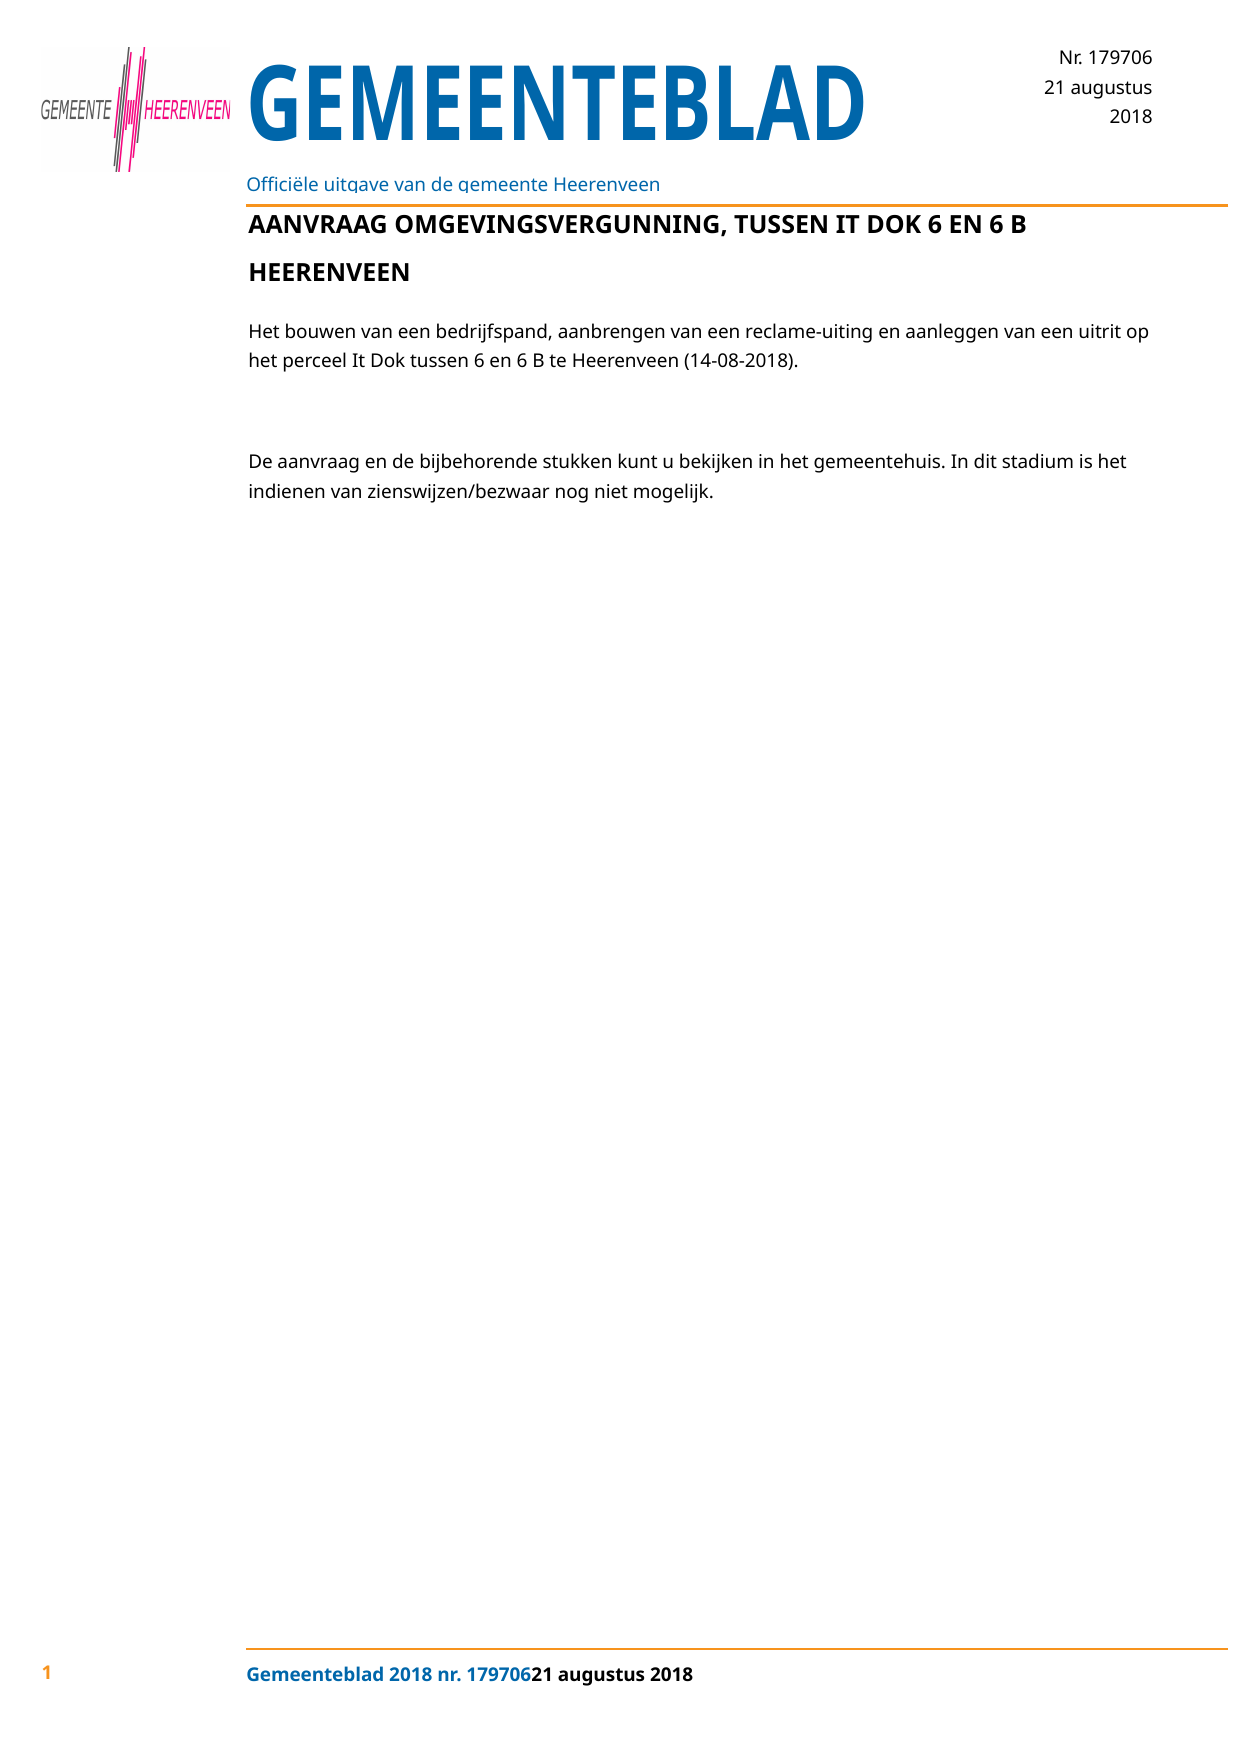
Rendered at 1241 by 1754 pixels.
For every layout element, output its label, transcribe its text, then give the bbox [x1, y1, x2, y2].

text Het bouwen van een bedrijfspand, aanbrengen van een reclame-uiting en aanleggen van een uitrit op het perceel It Dok tussen 6 en 6 B te Heerenveen (14-08-2018). [248, 318, 1152, 373]
text De aanvraag en de bijbehorende stukken kunt u bekijken in het gemeentehuis. In dit stadium is het indienen van zienswijzen/bezwaar nog niet mogelijk. [248, 448, 1152, 504]
picture [41, 47, 231, 172]
text AANVRAAG OMGEVINGSVERGUNNING, TUSSEN IT DOK 6 EN 6 B HEERENVEEN [248, 207, 1152, 288]
